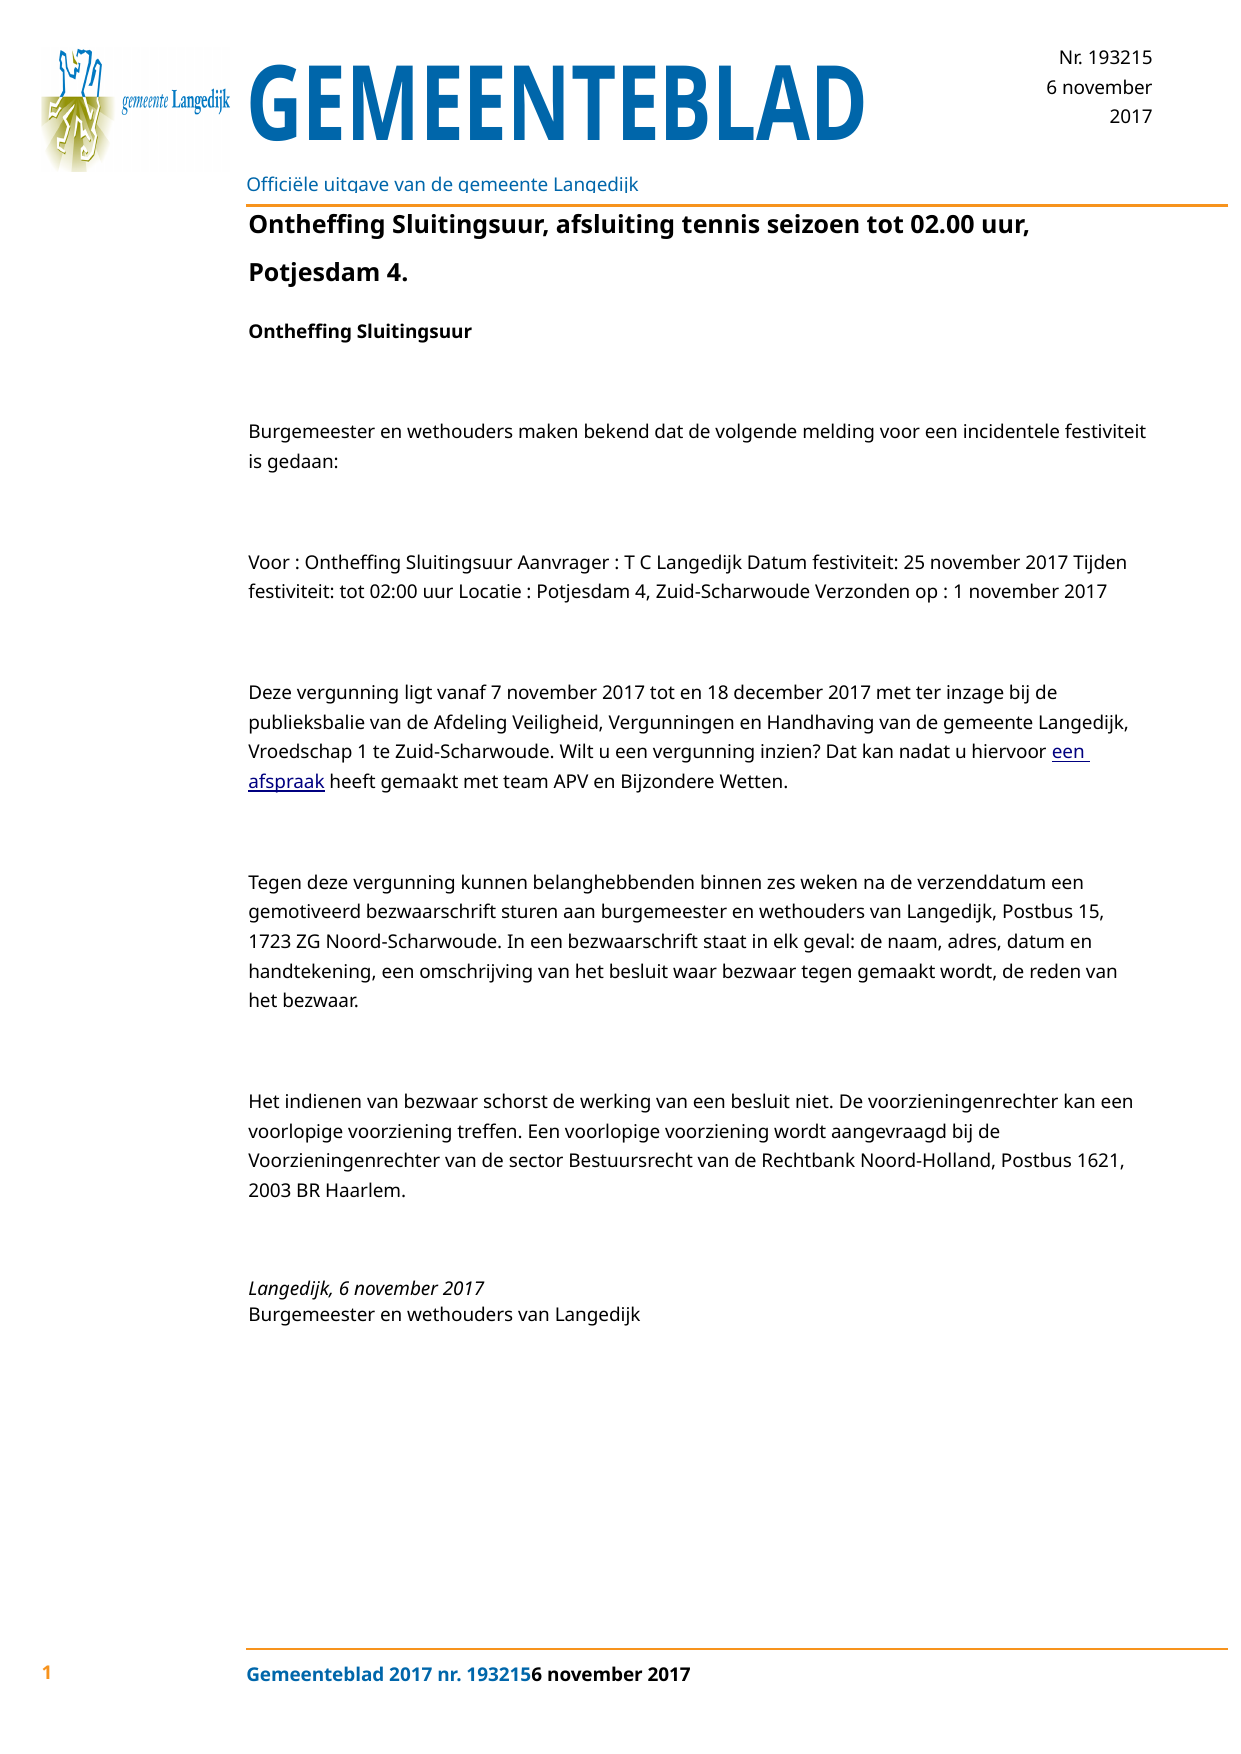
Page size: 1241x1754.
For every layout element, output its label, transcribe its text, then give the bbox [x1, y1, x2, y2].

picture [41, 47, 231, 172]
text Voor : Ontheffing Sluitingsuur Aanvrager : T C Langedijk Datum festiviteit: 25 november 2017 Tijden festiviteit: tot 02:00 uur Locatie : Potjesdam 4, Zuid-Scharwoude Verzonden op : 1 november 2017 [248, 549, 1152, 604]
text Het indienen van bezwaar schorst de werking van een besluit niet. De voorzieningenrechter kan een voorlopige voorziening treffen. Een voorlopige voorziening wordt aangevraagd bij de Voorzieningenrechter van de sector Bestuursrecht van de Rechtbank Noord-Holland, Postbus 1621, 2003 BR Haarlem. [248, 1088, 1152, 1203]
text Burgemeester en wethouders van Langedijk [248, 1301, 1152, 1327]
text Ontheffing Sluitingsuur, afsluiting tennis seizoen tot 02.00 uur, Potjesdam 4. [248, 207, 1152, 288]
text Langedijk, 6 november 2017 [248, 1275, 1152, 1301]
text Deze vergunning ligt vanaf 7 november 2017 tot en 18 december 2017 met ter inzage bij de publieksbalie van de Afdeling Veiligheid, Vergunningen en Handhaving van de gemeente Langedijk, Vroedschap 1 te Zuid-Scharwoude. Wilt u een vergunning inzien? Dat kan nadat u hiervoor een afspraak heeft gemaakt met team APV en Bijzondere Wetten. [248, 679, 1152, 794]
text Burgemeester en wethouders maken bekend dat de volgende melding voor een incidentele festiviteit is gedaan: [248, 419, 1152, 474]
text Tegen deze vergunning kunnen belanghebbenden binnen zes weken na de verzenddatum een gemotiveerd bezwaarschrift sturen aan burgemeester en wethouders van Langedijk, Postbus 15, 1723 ZG Noord-Scharwoude. In een bezwaarschrift staat in elk geval: de naam, adres, datum en handtekening, een omschrijving van het besluit waar bezwaar tegen gemaakt wordt, de reden van het bezwaar. [248, 869, 1152, 1013]
text Ontheffing Sluitingsuur [248, 318, 1152, 344]
